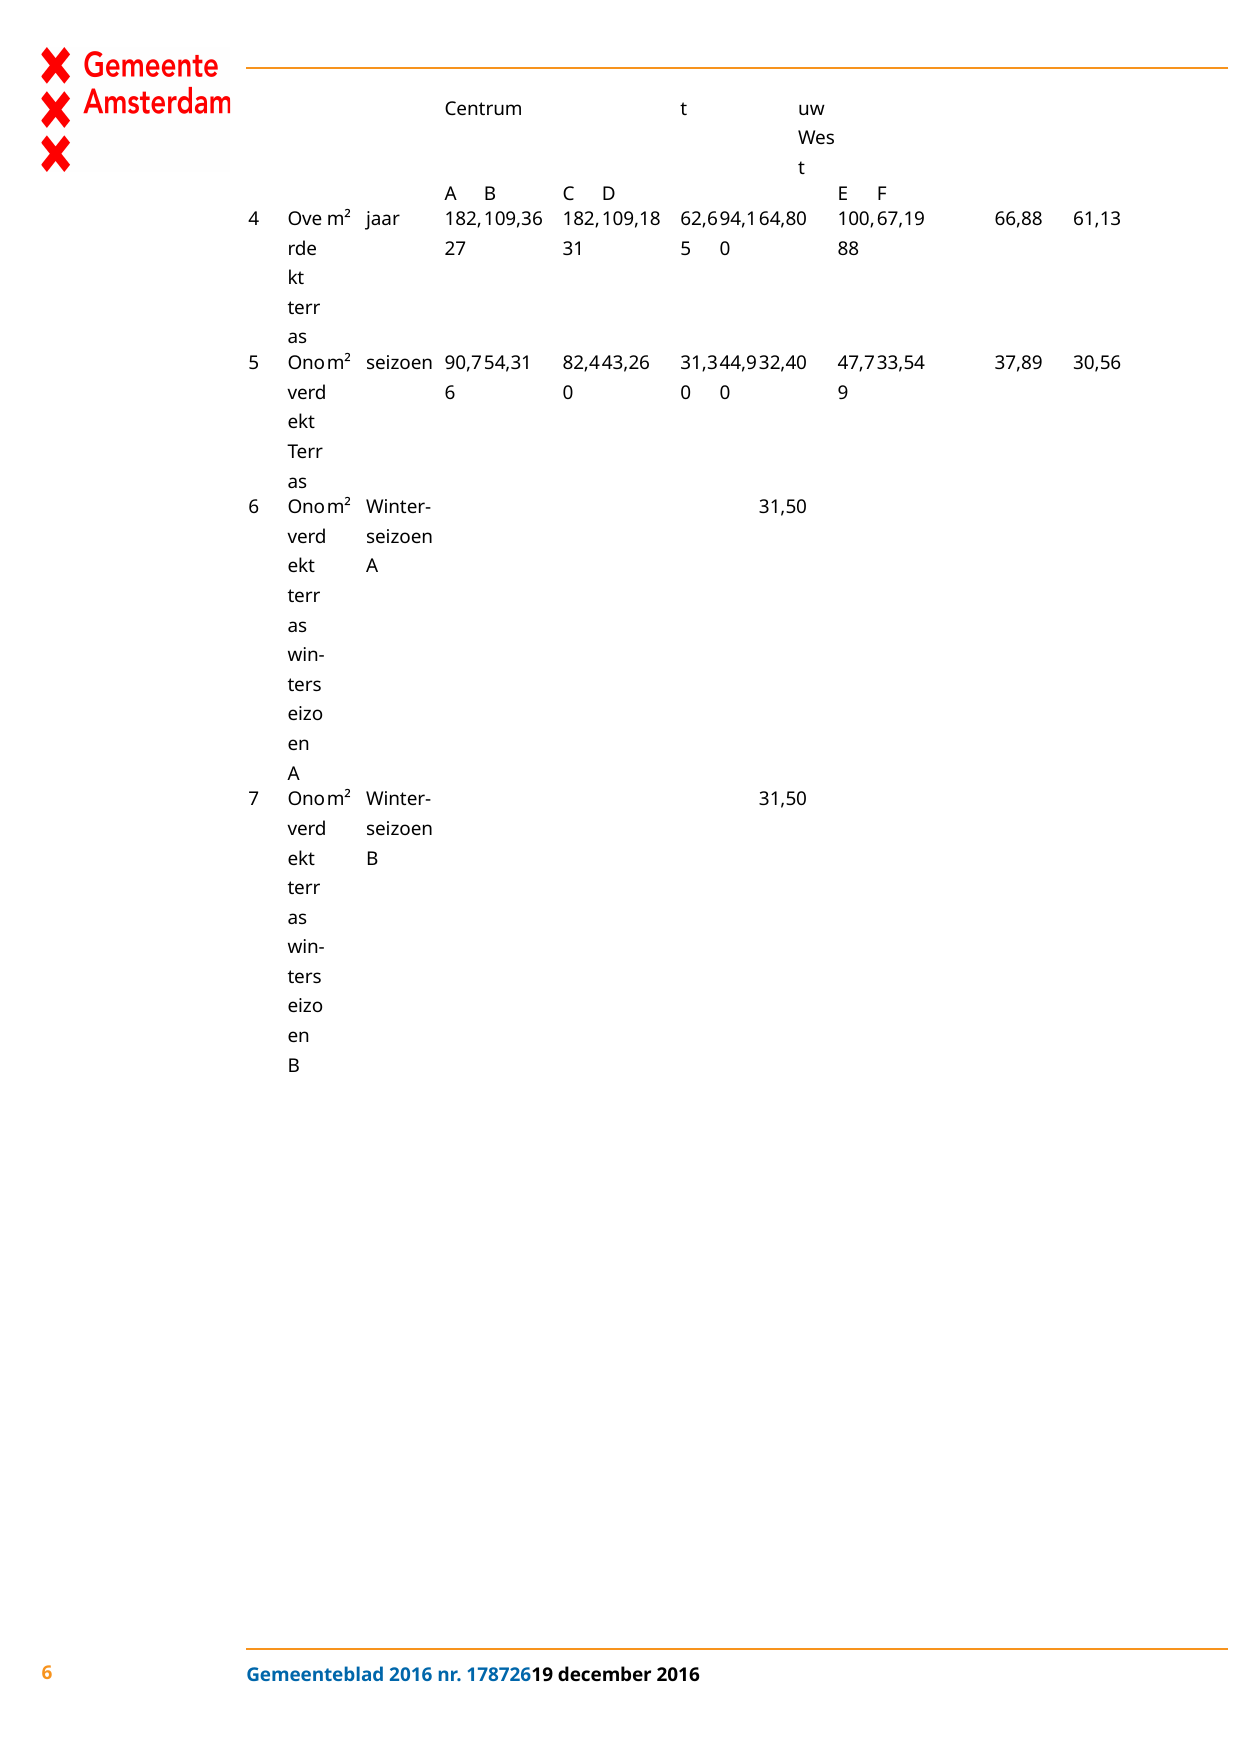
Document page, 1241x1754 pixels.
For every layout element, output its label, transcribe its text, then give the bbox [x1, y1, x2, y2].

table_cell 31,30 [680, 350, 719, 493]
table_cell 90,76 [444, 350, 484, 493]
table_cell [719, 95, 798, 180]
table_cell t [680, 95, 719, 180]
table_cell m² [327, 786, 366, 1077]
table_cell Onoverdekt terras win- terseizoen B [287, 786, 327, 1077]
table_cell 44,90 [719, 350, 759, 493]
table_cell jaar [366, 205, 444, 349]
table_cell [837, 494, 1112, 786]
table_cell [837, 95, 955, 180]
table_cell 67,19 [877, 205, 994, 349]
table_cell m² [327, 494, 366, 786]
table_cell [444, 494, 759, 786]
table_cell 7 [248, 786, 287, 1077]
table_cell 32,40 [759, 350, 837, 493]
table_cell [1034, 95, 1112, 180]
table_cell m² [327, 205, 366, 349]
table_cell 4 [248, 205, 287, 349]
table_cell 64,80 [759, 205, 837, 349]
table_cell seizoen [366, 350, 444, 493]
table_cell 43,26 [602, 350, 680, 493]
table_cell 31,50 [759, 494, 837, 786]
table_cell 94,10 [719, 205, 759, 349]
table_cell 82,40 [562, 350, 602, 493]
table_cell 61,13 [1073, 205, 1152, 349]
table_cell Overdekt terras [287, 205, 327, 349]
table_cell 37,89 [994, 350, 1073, 493]
table_cell uw West [798, 95, 837, 180]
table_cell 182,31 [562, 205, 602, 349]
table_cell 5 [248, 350, 287, 493]
table_cell [444, 786, 759, 1077]
table_cell A [444, 180, 484, 205]
table_cell 54,31 [484, 350, 562, 493]
table_cell [837, 786, 1112, 1077]
table_cell 31,50 [759, 786, 837, 1077]
table_cell 100,88 [837, 205, 877, 349]
table_cell [680, 180, 837, 205]
table_cell Onoverdekt terras win- terseizoen A [287, 494, 327, 786]
table_cell 6 [248, 494, 287, 786]
table_cell Winter- seizoen A [366, 494, 444, 786]
table_cell B [484, 180, 562, 205]
table_cell [562, 95, 680, 180]
table_cell D [602, 180, 680, 205]
table_cell 109,36 [484, 205, 562, 349]
table_cell E [837, 180, 877, 205]
table_cell m² [327, 350, 366, 493]
table_cell [248, 180, 444, 205]
table_cell 62,65 [680, 205, 719, 349]
table_cell 109,18 [602, 205, 680, 349]
table_cell 182,27 [444, 205, 484, 349]
table_cell [955, 95, 1034, 180]
table_cell Centrum [444, 95, 562, 180]
table_cell 66,88 [994, 205, 1073, 349]
table_cell 30,56 [1073, 350, 1152, 493]
table_cell Onoverdekt Terras [287, 350, 327, 493]
table_cell C [562, 180, 602, 205]
table_cell [248, 95, 444, 180]
table_cell 33,54 [877, 350, 994, 493]
table_cell F [877, 180, 955, 205]
table_cell Winter- seizoen B [366, 786, 444, 1077]
table_cell 47,79 [837, 350, 877, 493]
picture [41, 47, 231, 172]
